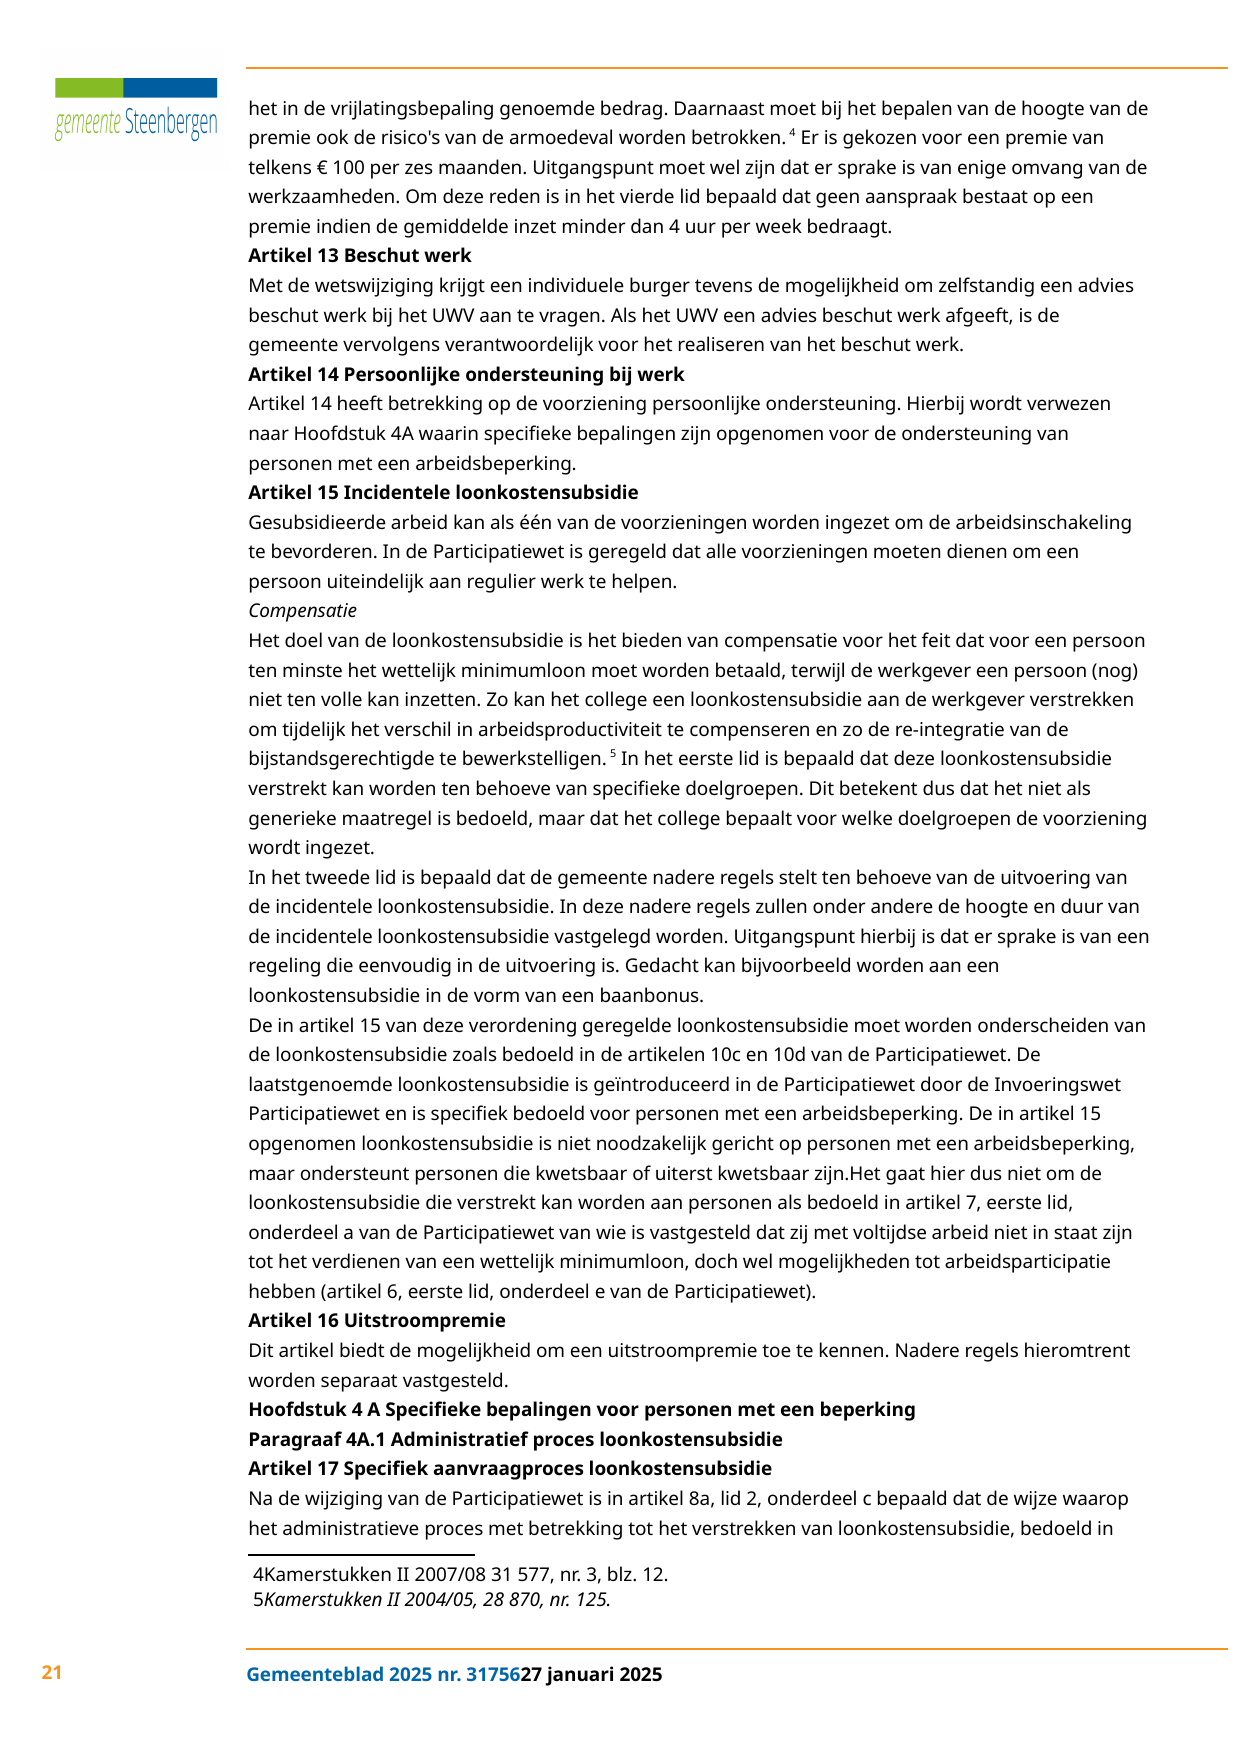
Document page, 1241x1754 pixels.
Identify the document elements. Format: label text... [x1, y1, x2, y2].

text Na de wijziging van de Participatiewet is in artikel 8a, lid 2, onderdeel c bepaald dat de wijze waarop het administratieve proces met betrekking tot het verstrekken van loonkostensubsidie, bedoeld in [248, 1485, 1152, 1541]
picture [41, 47, 231, 172]
text Paragraaf 4A.1 Administratief proces loonkostensubsidie [248, 1426, 1152, 1452]
text Artikel 16 Uitstroompremie [248, 1308, 1152, 1333]
text Artikel 14 heeft betrekking op de voorziening persoonlijke ondersteuning. Hierbij wordt verwezen naar Hoofdstuk 4A waarin specifieke bepalingen zijn opgenomen voor de ondersteuning van personen met een arbeidsbeperking. [248, 391, 1152, 476]
text In het tweede lid is bepaald dat de gemeente nadere regels stelt ten behoeve van de uitvoering van de incidentele loonkostensubsidie. In deze nadere regels zullen onder andere de hoogte en duur van de incidentele loonkostensubsidie vastgelegd worden. Uitgangspunt hierbij is dat er sprake is van een regeling die eenvoudig in de uitvoering is. Gedacht kan bijvoorbeeld worden aan een loonkostensubsidie in de vorm van een baanbonus. [248, 864, 1152, 1008]
text Gesubsidieerde arbeid kan als één van de voorzieningen worden ingezet om de arbeidsinschakeling te bevorderen. In de Participatiewet is geregeld dat alle voorzieningen moeten dienen om een persoon uiteindelijk aan regulier werk te helpen. [248, 509, 1152, 594]
text Kamerstukken II 2007/08 31 577, nr. 3, blz. 12. [248, 1561, 1152, 1586]
text Met de wetswijziging krijgt een individuele burger tevens de mogelijkheid om zelfstandig een advies beschut werk bij het UWV aan te vragen. Als het UWV een advies beschut werk afgeeft, is de gemeente vervolgens verantwoordelijk voor het realiseren van het beschut werk. [248, 272, 1152, 357]
text Dit artikel biedt de mogelijkheid om een uitstroompremie toe te kennen. Nadere regels hieromtrent worden separaat vastgesteld. [248, 1337, 1152, 1393]
text De in artikel 15 van deze verordening geregelde loonkostensubsidie moet worden onderscheiden van de loonkostensubsidie zoals bedoeld in de artikelen 10c en 10d van de Participatiewet. De laatstgenoemde loonkostensubsidie is geïntroduceerd in de Participatiewet door de Invoeringswet Participatiewet en is specifiek bedoeld voor personen met een arbeidsbeperking. De in artikel 15 opgenomen loonkostensubsidie is niet noodzakelijk gericht op personen met een arbeidsbeperking, maar ondersteunt personen die kwetsbaar of uiterst kwetsbaar zijn.Het gaat hier dus niet om de loonkostensubsidie die verstrekt kan worden aan personen als bedoeld in artikel 7, eerste lid, onderdeel a van de Participatiewet van wie is vastgesteld dat zij met voltijdse arbeid niet in staat zijn tot het verdienen van een wettelijk minimumloon, doch wel mogelijkheden tot arbeidsparticipatie hebben (artikel 6, eerste lid, onderdeel e van de Participatiewet). [248, 1012, 1152, 1304]
text Artikel 13 Beschut werk [248, 243, 1152, 268]
text Artikel 15 Incidentele loonkostensubsidie [248, 479, 1152, 505]
text Het doel van de loonkostensubsidie is het bieden van compensatie voor het feit dat voor een persoon ten minste het wettelijk minimumloon moet worden betaald, terwijl de werkgever een persoon (nog) niet ten volle kan inzetten. Zo kan het college een loonkostensubsidie aan de werkgever verstrekken om tijdelijk het verschil in arbeidsproductiviteit te compenseren en zo de re-integratie van de bijstandsgerechtigde te bewerkstelligen. In het eerste lid is bepaald dat deze loonkostensubsidie verstrekt kan worden ten behoeve van specifieke doelgroepen. Dit betekent dus dat het niet als generieke maatregel is bedoeld, maar dat het college bepaalt voor welke doelgroepen de voorziening wordt ingezet. [248, 627, 1152, 860]
text Artikel 17 Specifiek aanvraagproces loonkostensubsidie [248, 1456, 1152, 1481]
text Compensatie [248, 598, 1152, 623]
text Kamerstukken II 2004/05, 28 870, nr. 125. [248, 1586, 1152, 1612]
text Artikel 14 Persoonlijke ondersteuning bij werk [248, 361, 1152, 387]
text het in de vrijlatingsbepaling genoemde bedrag. Daarnaast moet bij het bepalen van de hoogte van de premie ook de risico's van de armoedeval worden betrokken. Er is gekozen voor een premie van telkens € 100 per zes maanden. Uitgangspunt moet wel zijn dat er sprake is van enige omvang van de werkzaamheden. Om deze reden is in het vierde lid bepaald dat geen aanspraak bestaat op een premie indien de gemiddelde inzet minder dan 4 uur per week bedraagt. [248, 95, 1152, 239]
text Hoofdstuk 4 A Specifieke bepalingen voor personen met een beperking [248, 1396, 1152, 1422]
